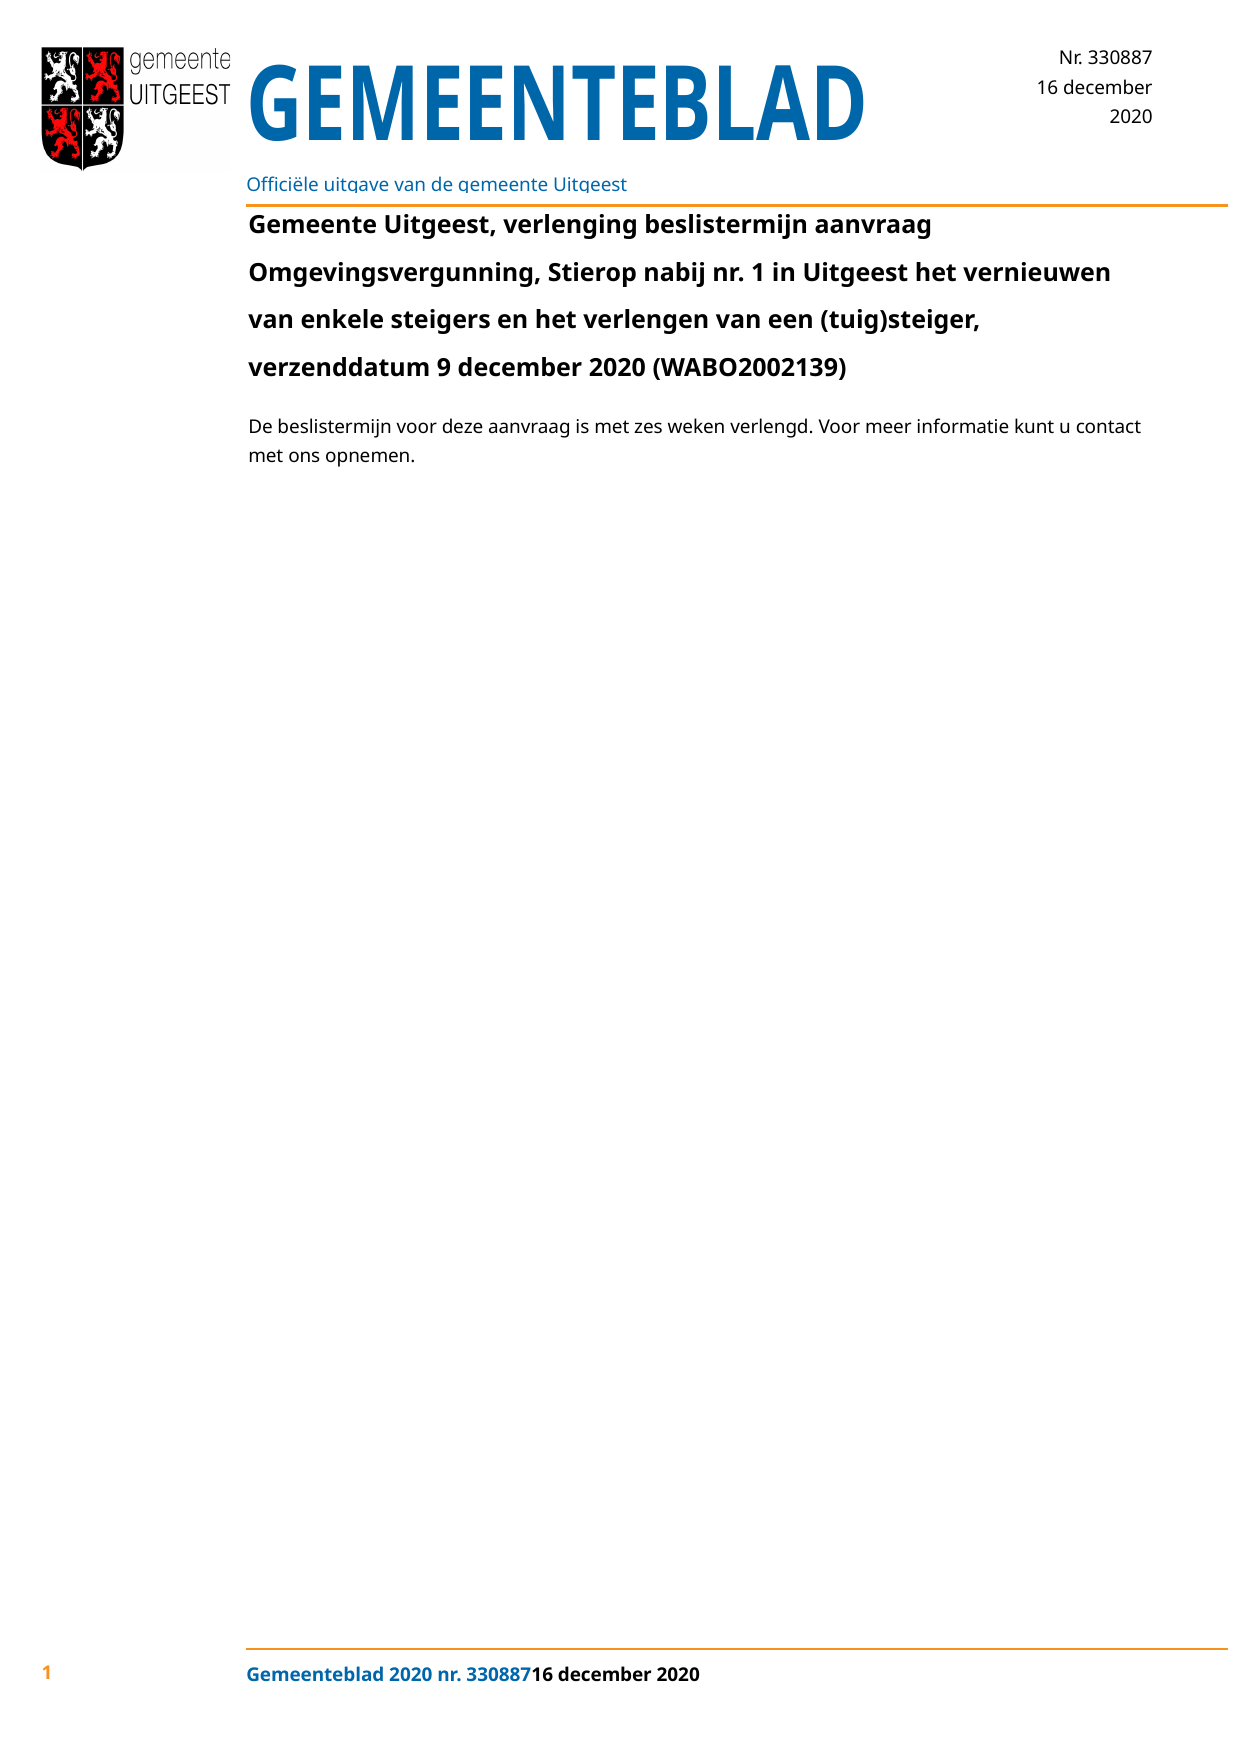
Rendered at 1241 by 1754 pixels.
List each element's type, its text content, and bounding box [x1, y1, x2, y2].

text Gemeente Uitgeest, verlenging beslistermijn aanvraag Omgevingsvergunning, Stierop nabij nr. 1 in Uitgeest het vernieuwen van enkele steigers en het verlengen van een (tuig)steiger, verzenddatum 9 december 2020 (WABO2002139) [248, 207, 1152, 384]
text De beslistermijn voor deze aanvraag is met zes weken verlengd. Voor meer informatie kunt u contact met ons opnemen. [248, 413, 1152, 468]
picture [41, 47, 231, 172]
